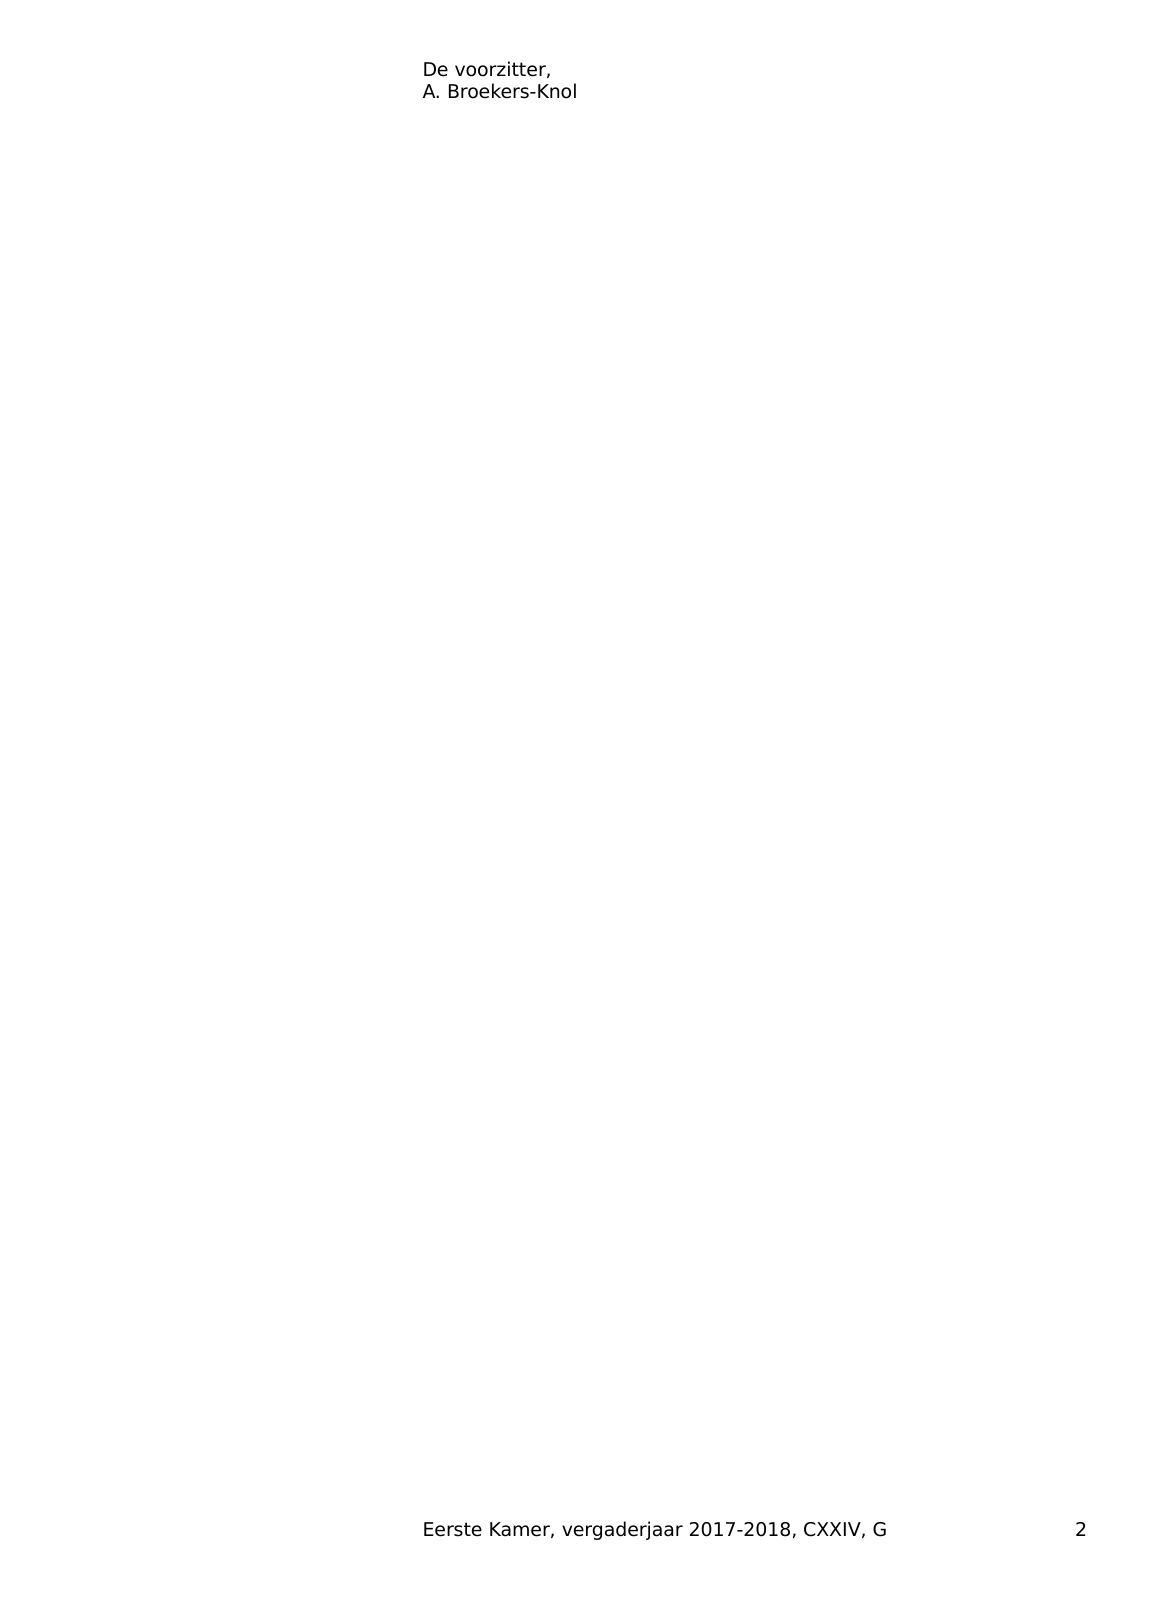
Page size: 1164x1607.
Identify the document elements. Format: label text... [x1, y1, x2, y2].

text De voorzitter, A. Broekers-Knol [422, 59, 1087, 103]
